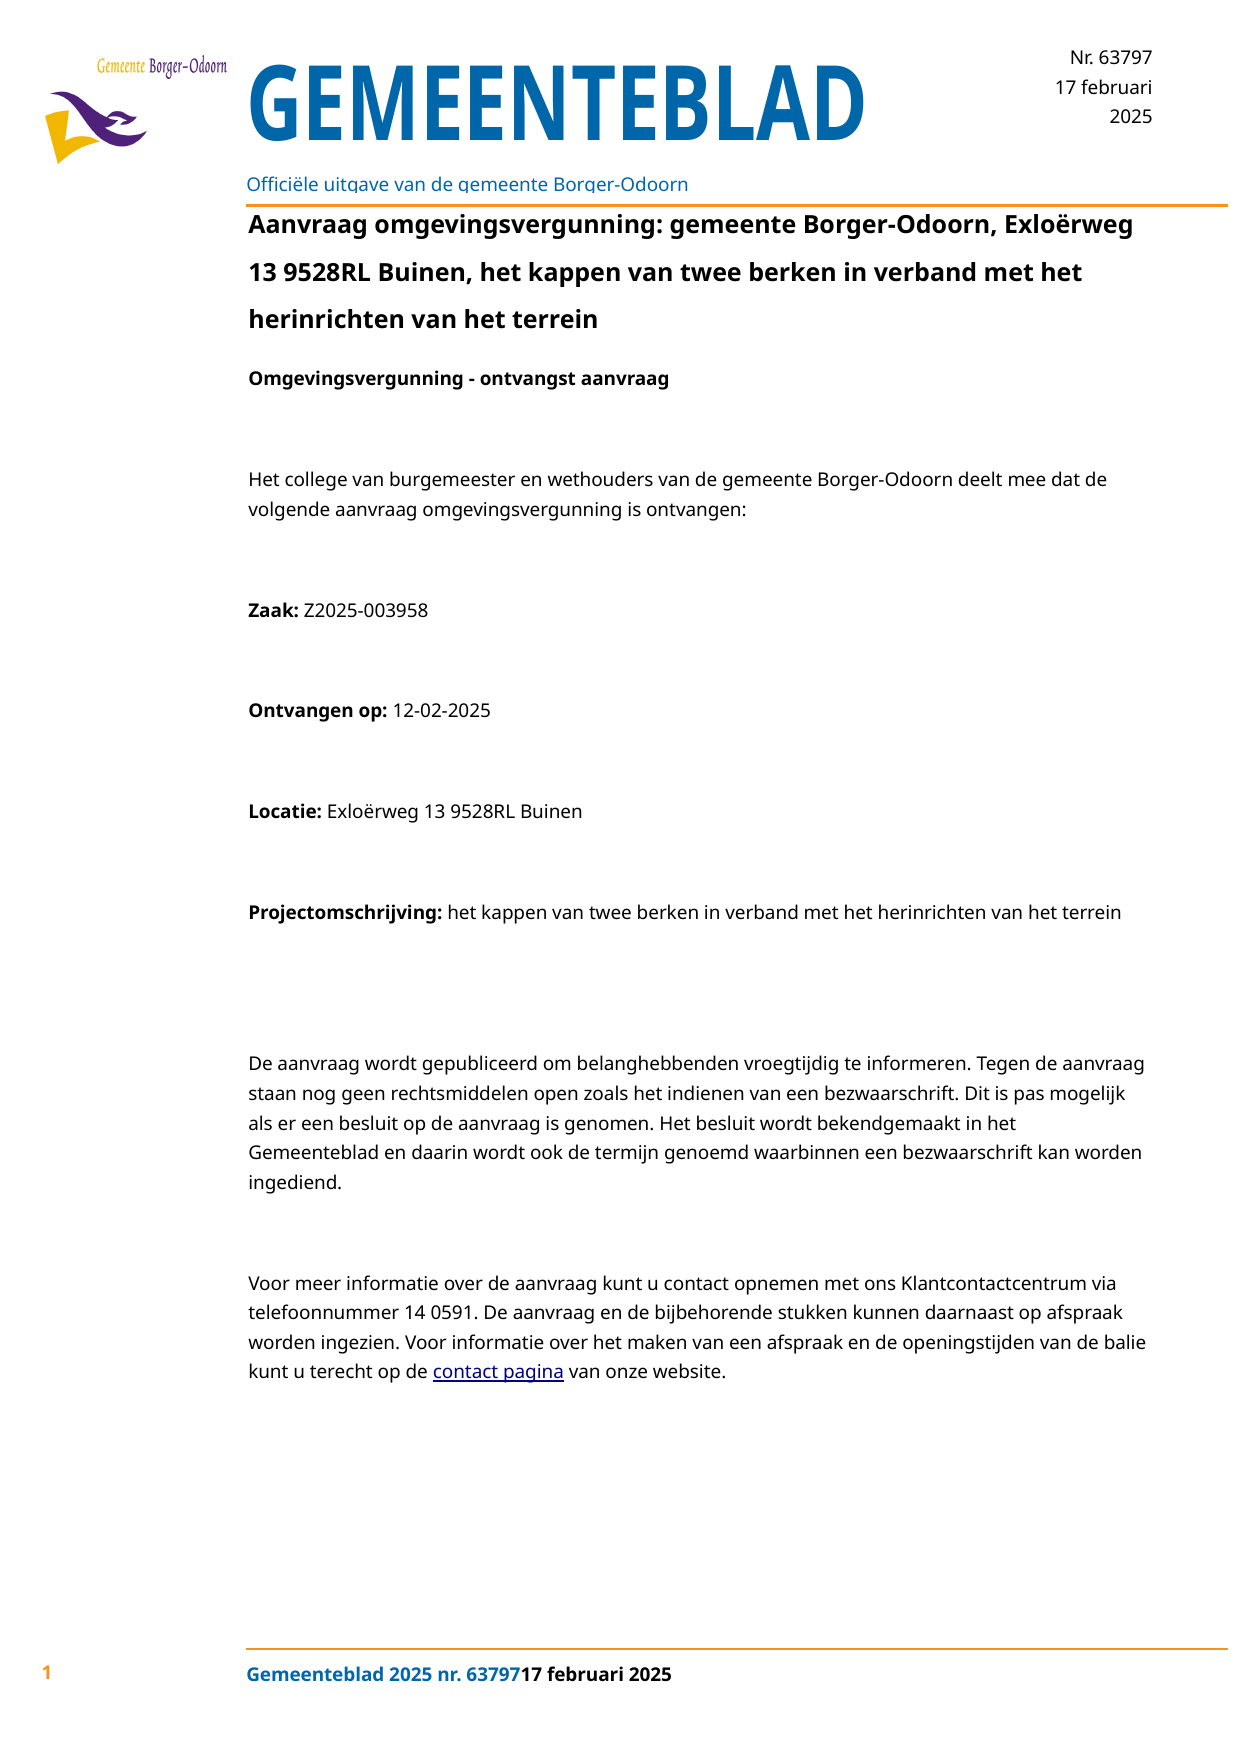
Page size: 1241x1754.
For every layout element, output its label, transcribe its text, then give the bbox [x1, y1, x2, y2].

text Ontvangen op: 12-02-2025 [248, 698, 1152, 723]
text Locatie: Exloërweg 13 9528RL Buinen [248, 798, 1152, 824]
text Omgevingsvergunning - ontvangst aanvraag [248, 366, 1152, 391]
text Aanvraag omgevingsvergunning: gemeente Borger-Odoorn, Exloërweg 13 9528RL Buinen, het kappen van twee berken in verband met het herinrichten van het terrein [248, 207, 1152, 336]
text Voor meer informatie over de aanvraag kunt u contact opnemen met ons Klantcontactcentrum via telefoonnummer 14 0591. De aanvraag en de bijbehorende stukken kunnen daarnaast op afspraak worden ingezien. Voor informatie over het maken van een afspraak en de openingstijden van de balie kunt u terecht op de contact pagina van onze website. [248, 1270, 1152, 1384]
text Zaak: Z2025-003958 [248, 597, 1152, 622]
picture [41, 47, 231, 172]
text Projectomschrijving: het kappen van twee berken in verband met het herinrichten van het terrein [248, 899, 1152, 925]
text De aanvraag wordt gepubliceerd om belanghebbenden vroegtijdig te informeren. Tegen de aanvraag staan nog geen rechtsmiddelen open zoals het indienen van een bezwaarschrift. Dit is pas mogelijk als er een besluit op de aanvraag is genomen. Het besluit wordt bekendgemaakt in het Gemeenteblad en daarin wordt ook de termijn genoemd waarbinnen een bezwaarschrift kan worden ingediend. [248, 1051, 1152, 1194]
text Het college van burgemeester en wethouders van de gemeente Borger-Odoorn deelt mee dat de volgende aanvraag omgevingsvergunning is ontvangen: [248, 466, 1152, 522]
